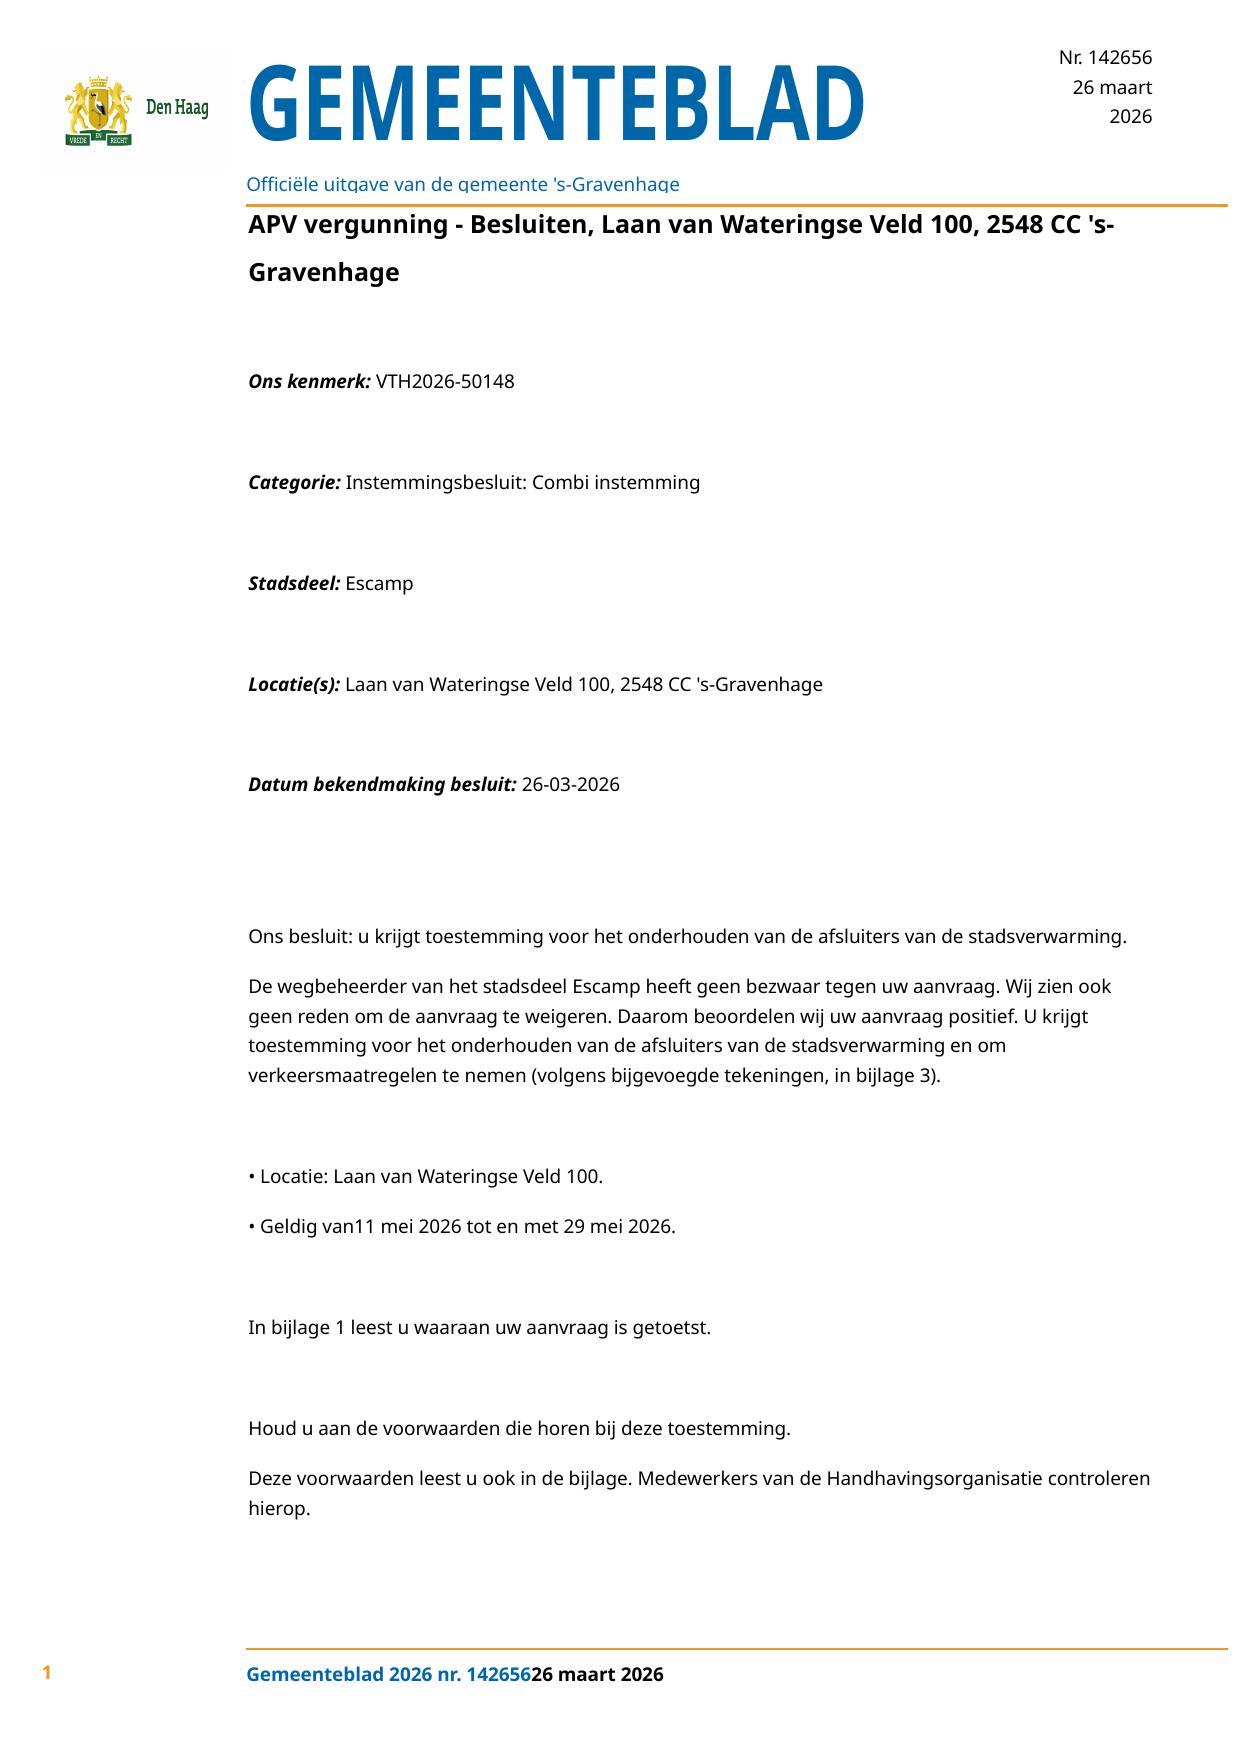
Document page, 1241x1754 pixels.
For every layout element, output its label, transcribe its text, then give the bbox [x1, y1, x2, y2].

text Ons kenmerk: VTH2026-50148 [248, 368, 1152, 394]
text Locatie(s): Laan van Wateringse Veld 100, 2548 CC 's-Gravenhage [248, 671, 1152, 697]
text Houd u aan de voorwaarden die horen bij deze toestemming. [248, 1415, 1152, 1441]
text Ons besluit: u krijgt toestemming voor het onderhouden van de afsluiters van de stadsverwarming. [248, 923, 1152, 949]
text APV vergunning - Besluiten, Laan van Wateringse Veld 100, 2548 CC 's-Gravenhage [248, 207, 1152, 288]
text In bijlage 1 leest u waaraan uw aanvraag is getoetst. [248, 1314, 1152, 1340]
text Stadsdeel: Escamp [248, 570, 1152, 596]
text Datum bekendmaking besluit: 26-03-2026 [248, 772, 1152, 797]
text • Geldig van11 mei 2026 tot en met 29 mei 2026. [248, 1213, 1152, 1239]
text Categorie: Instemmingsbesluit: Combi instemming [248, 469, 1152, 495]
text De wegbeheerder van het stadsdeel Escamp heeft geen bezwaar tegen uw aanvraag. Wij zien ook geen reden om de aanvraag te weigeren. Daarom beoordelen wij uw aanvraag positief. U krijgt toestemming voor het onderhouden van de afsluiters van de stadsverwarming en om verkeersmaatregelen te nemen (volgens bijgevoegde tekeningen, in bijlage 3). [248, 973, 1152, 1088]
picture [41, 47, 231, 172]
text Deze voorwaarden leest u ook in de bijlage. Medewerkers van de Handhavingsorganisatie controleren hierop. [248, 1465, 1152, 1521]
text • Locatie: Laan van Wateringse Veld 100. [248, 1163, 1152, 1189]
